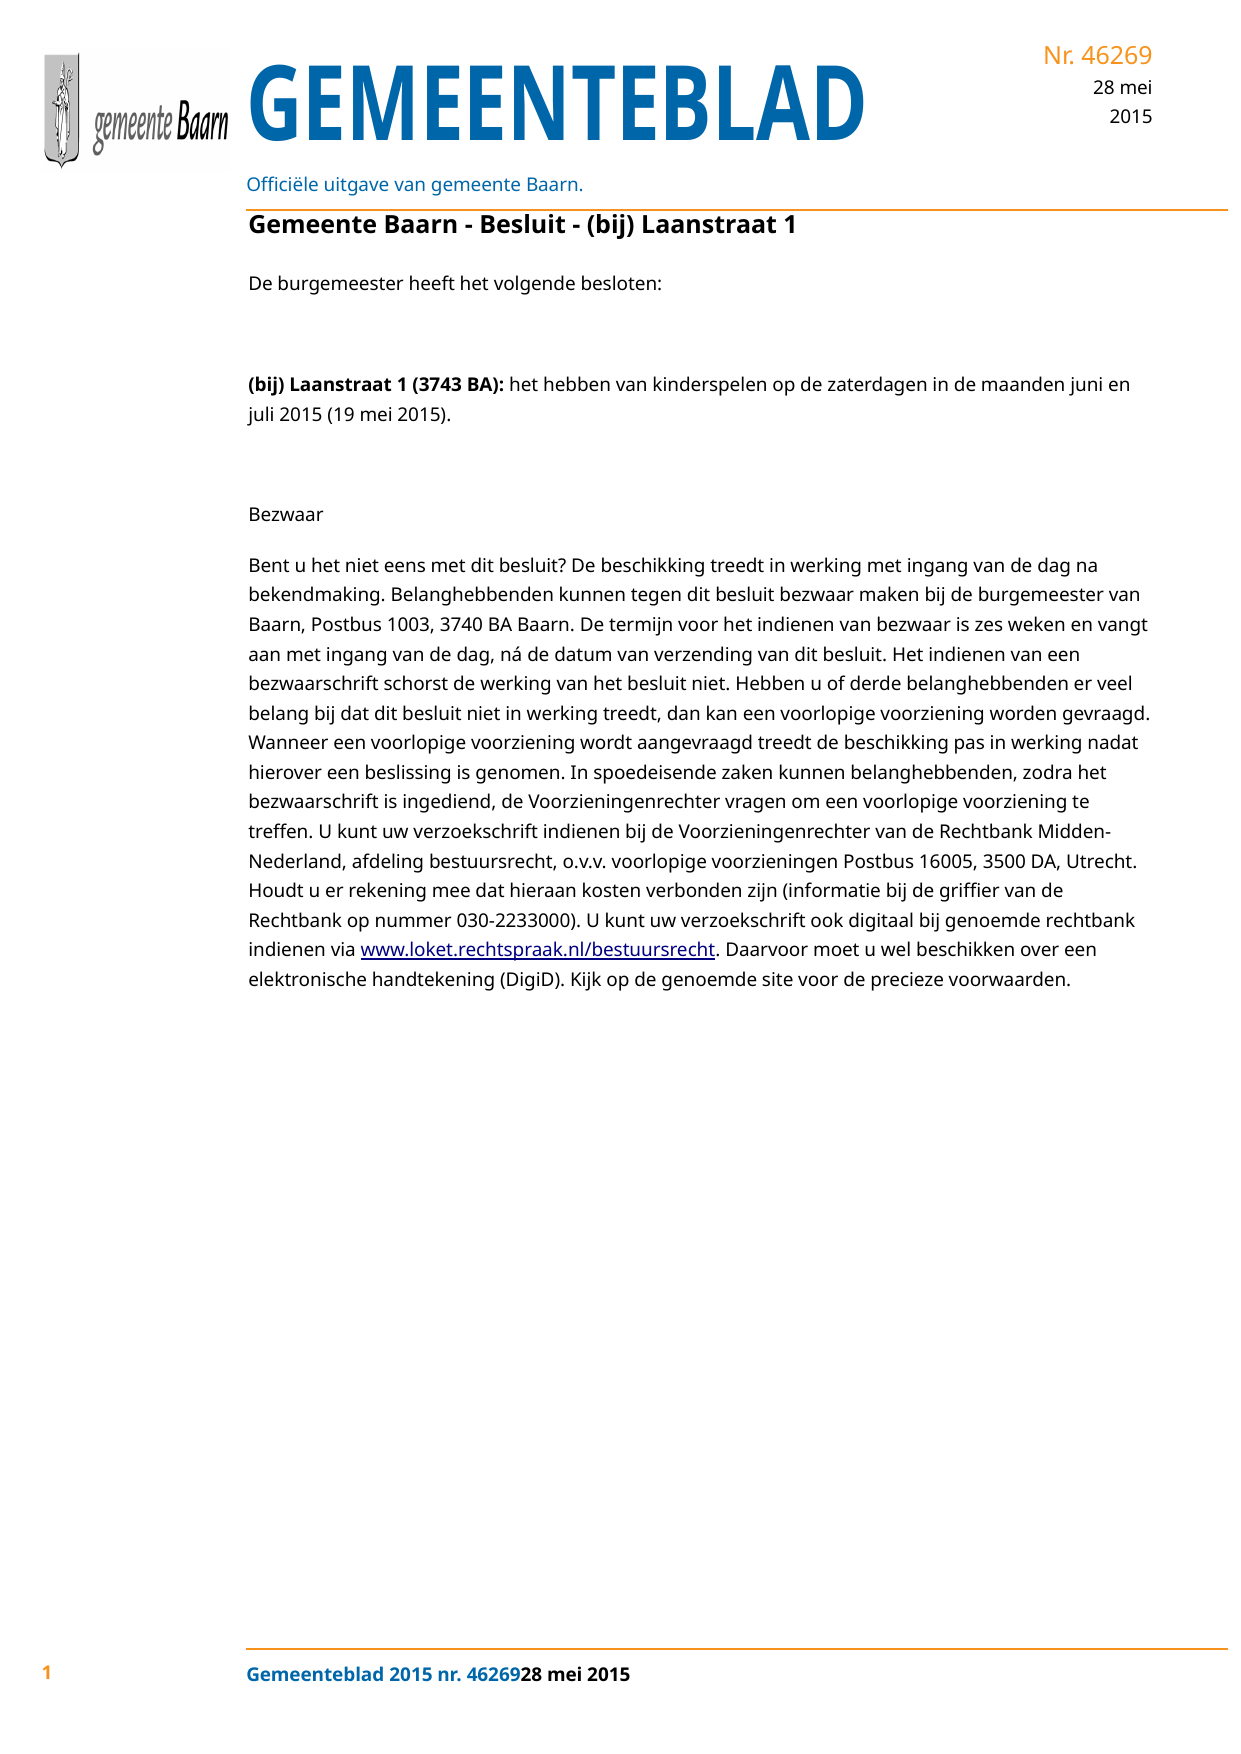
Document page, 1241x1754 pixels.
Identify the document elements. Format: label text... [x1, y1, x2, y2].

text Bent u het niet eens met dit besluit? De beschikking treedt in werking met ingang van de dag na bekendmaking. Belanghebbenden kunnen tegen dit besluit bezwaar maken bij de burgemeester van Baarn, Postbus 1003, 3740 BA Baarn. De termijn voor het indienen van bezwaar is zes weken en vangt aan met ingang van de dag, ná de datum van verzending van dit besluit. Het indienen van een bezwaarschrift schorst de werking van het besluit niet. Hebben u of derde belanghebbenden er veel belang bij dat dit besluit niet in werking treedt, dan kan een voorlopige voorziening worden gevraagd. Wanneer een voorlopige voorziening wordt aangevraagd treedt de beschikking pas in werking nadat hierover een beslissing is genomen. In spoedeisende zaken kunnen belanghebbenden, zodra het bezwaarschrift is ingediend, de Voorzieningenrechter vragen om een voorlopige voorziening te treffen. U kunt uw verzoekschrift indienen bij de Voorzieningenrechter van de Rechtbank Midden-Nederland, afdeling bestuursrecht, o.v.v. voorlopige voorzieningen Postbus 16005, 3500 DA, Utrecht. Houdt u er rekening mee dat hieraan kosten verbonden zijn (informatie bij de griffier van de Rechtbank op nummer 030-2233000). U kunt uw verzoekschrift ook digitaal bij genoemde rechtbank indienen via www.loket.rechtspraak.nl/bestuursrecht. Daarvoor moet u wel beschikken over een elektronische handtekening (DigiD). Kijk op de genoemde site voor de precieze voorwaarden. [248, 552, 1152, 992]
text Gemeente Baarn - Besluit - (bij) Laanstraat 1 [248, 211, 1152, 241]
text (bij) Laanstraat 1 (3743 BA): het hebben van kinderspelen op de zaterdagen in de maanden juni en juli 2015 (19 mei 2015). [248, 371, 1152, 426]
text De burgemeester heeft het volgende besloten: [248, 270, 1152, 296]
text Bezwaar [248, 502, 1152, 527]
picture [41, 47, 231, 172]
